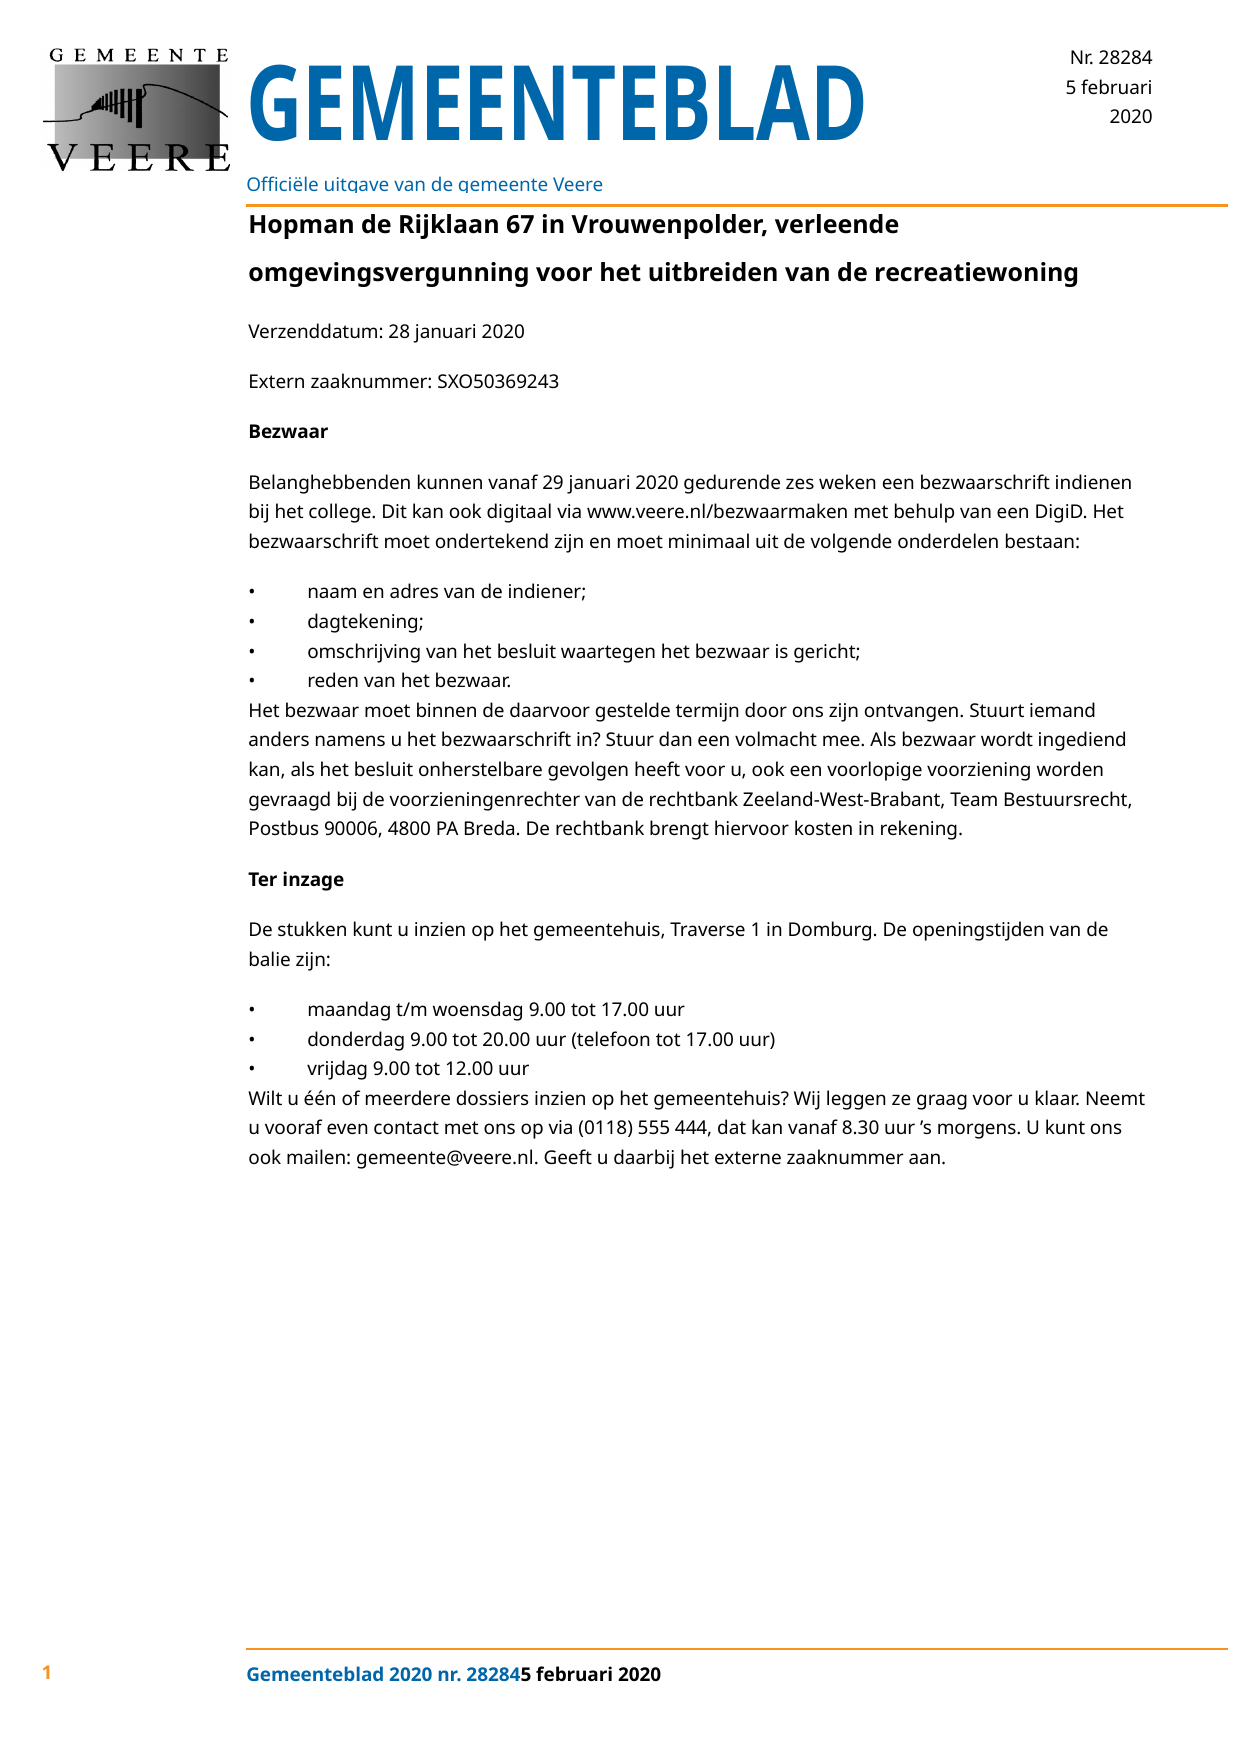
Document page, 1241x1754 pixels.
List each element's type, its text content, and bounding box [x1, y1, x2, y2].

text Bezwaar [248, 419, 1152, 444]
text Wilt u één of meerdere dossiers inzien op het gemeentehuis? Wij leggen ze graag voor u klaar. Neemt u vooraf even contact met ons op via (0118) 555 444, dat kan vanaf 8.30 uur ’s morgens. U kunt ons ook mailen: gemeente@veere.nl. Geeft u daarbij het externe zaaknummer aan. [248, 1085, 1152, 1170]
list dagtekening; [248, 608, 1152, 634]
text De stukken kunt u inzien op het gemeentehuis, Traverse 1 in Domburg. De openingstijden van de balie zijn: [248, 916, 1152, 972]
text Verzenddatum: 28 januari 2020 [248, 318, 1152, 344]
picture [41, 47, 231, 172]
list vrijdag 9.00 tot 12.00 uur [248, 1055, 1152, 1081]
text Ter inzage [248, 866, 1152, 892]
list donderdag 9.00 tot 20.00 uur (telefoon tot 17.00 uur) [248, 1026, 1152, 1052]
text Hopman de Rijklaan 67 in Vrouwenpolder, verleende omgevingsvergunning voor het uitbreiden van de recreatiewoning [248, 207, 1152, 288]
list maandag t/m woensdag 9.00 tot 17.00 uur [248, 996, 1152, 1022]
list reden van het bezwaar. [248, 667, 1152, 693]
text Belanghebbenden kunnen vanaf 29 januari 2020 gedurende zes weken een bezwaarschrift indienen bij het college. Dit kan ook digitaal via www.veere.nl/bezwaarmaken met behulp van een DigiD. Het bezwaarschrift moet ondertekend zijn en moet minimaal uit de volgende onderdelen bestaan: [248, 469, 1152, 554]
text Het bezwaar moet binnen de daarvoor gestelde termijn door ons zijn ontvangen. Stuurt iemand anders namens u het bezwaarschrift in? Stuur dan een volmacht mee. Als bezwaar wordt ingediend kan, als het besluit onherstelbare gevolgen heeft voor u, ook een voorlopige voorziening worden gevraagd bij de voorzieningenrechter van de rechtbank Zeeland-West-Brabant, Team Bestuursrecht, Postbus 90006, 4800 PA Breda. De rechtbank brengt hiervoor kosten in rekening. [248, 697, 1152, 841]
list omschrijving van het besluit waartegen het bezwaar is gericht; [248, 638, 1152, 664]
text Extern zaaknummer: SXO50369243 [248, 368, 1152, 394]
list naam en adres van de indiener; [248, 579, 1152, 604]
